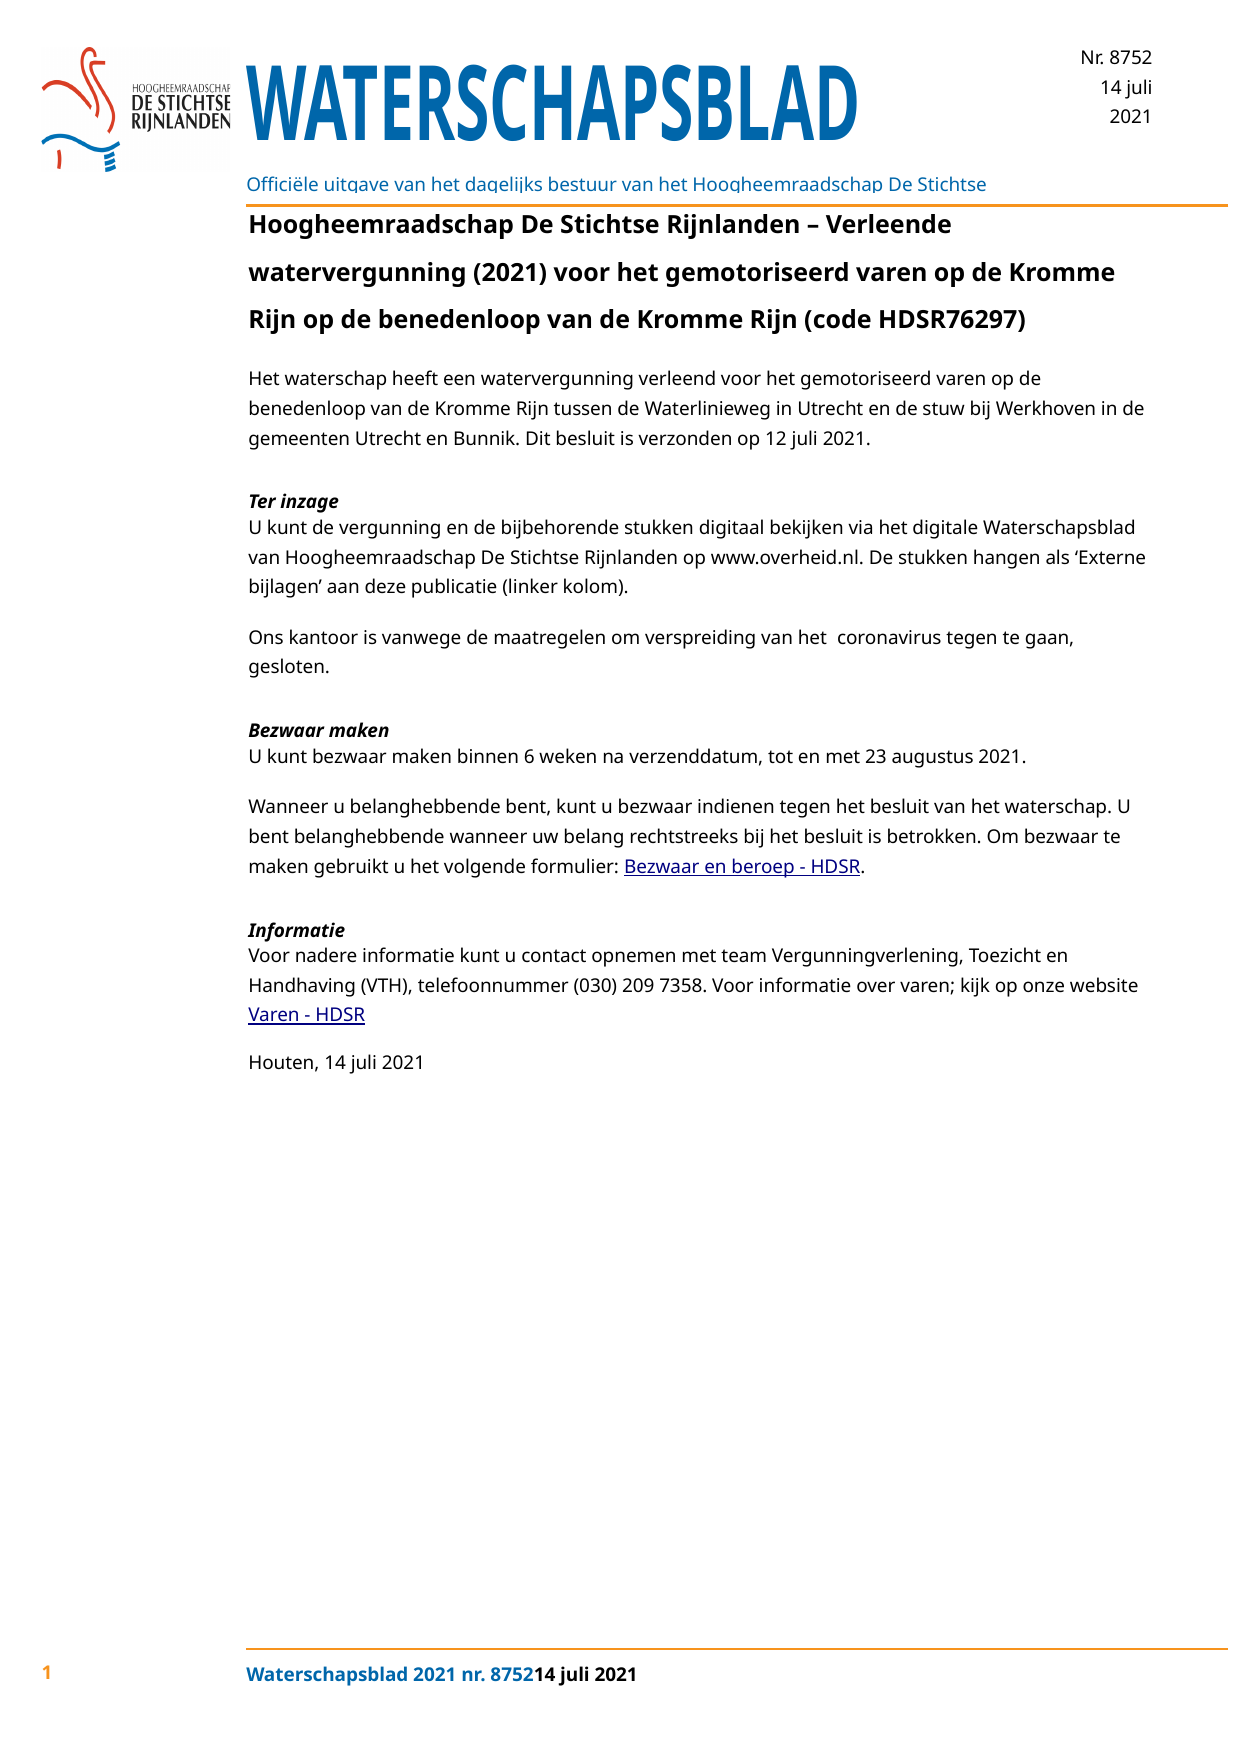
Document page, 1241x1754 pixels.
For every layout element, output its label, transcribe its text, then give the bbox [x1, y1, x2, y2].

text Ter inzage [248, 489, 1152, 514]
text Bezwaar maken [248, 717, 1152, 743]
text Het waterschap heeft een watervergunning verleend voor het gemotoriseerd varen op de benedenloop van de Kromme Rijn tussen de Waterlinieweg in Utrecht en de stuw bij Werkhoven in de gemeenten Utrecht en Bunnik. Dit besluit is verzonden op 12 juli 2021. [248, 366, 1152, 450]
text Hoogheemraadschap De Stichtse Rijnlanden – Verleende watervergunning (2021) voor het gemotoriseerd varen op de Kromme Rijn op de benedenloop van de Kromme Rijn (code HDSR76297) [248, 207, 1152, 336]
text Ons kantoor is vanwege de maatregelen om verspreiding van het coronavirus tegen te gaan, gesloten. [248, 624, 1152, 679]
picture [41, 47, 231, 172]
text U kunt bezwaar maken binnen 6 weken na verzenddatum, tot en met 23 augustus 2021. [248, 743, 1152, 769]
text Houten, 14 juli 2021 [248, 1049, 1152, 1075]
text Informatie [248, 917, 1152, 942]
text U kunt de vergunning en de bijbehorende stukken digitaal bekijken via het digitale Waterschapsblad van Hoogheemraadschap De Stichtse Rijnlanden op www.overheid.nl. De stukken hangen als ‘Externe bijlagen’ aan deze publicatie (linker kolom). [248, 514, 1152, 599]
text Wanneer u belanghebbende bent, kunt u bezwaar indienen tegen het besluit van het waterschap. U bent belanghebbende wanneer uw belang rechtstreeks bij het besluit is betrokken. Om bezwaar te maken gebruikt u het volgende formulier: Bezwaar en beroep - HDSR. [248, 794, 1152, 878]
text Voor nadere informatie kunt u contact opnemen met team Vergunningverlening, Toezicht en Handhaving (VTH), telefoonnummer (030) 209 7358. Voor informatie over varen; kijk op onze website Varen - HDSR [248, 942, 1152, 1027]
